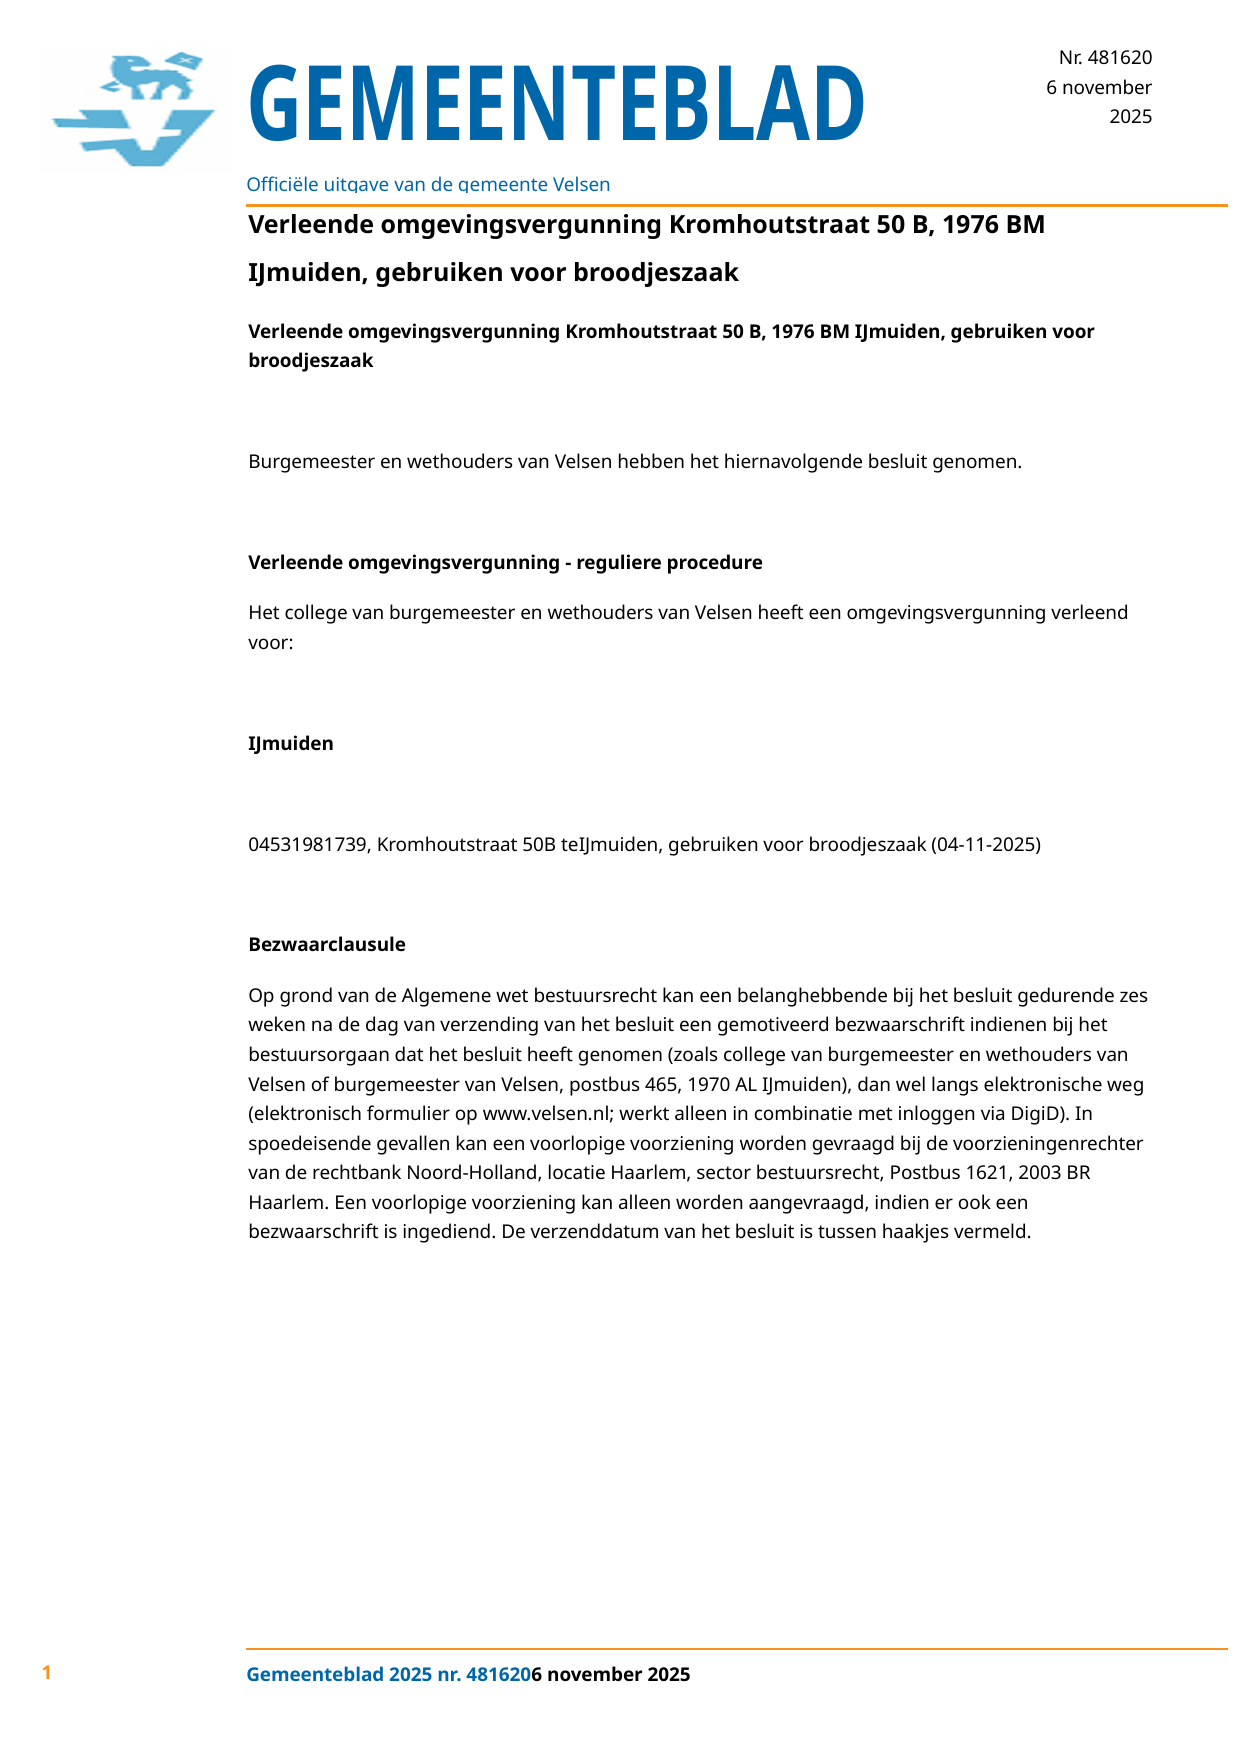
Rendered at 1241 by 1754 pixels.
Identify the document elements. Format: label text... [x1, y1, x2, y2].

text Bezwaarclausule [248, 932, 1152, 957]
text IJmuiden [248, 730, 1152, 756]
text Verleende omgevingsvergunning - reguliere procedure [248, 549, 1152, 575]
text Het college van burgemeester en wethouders van Velsen heeft een omgevingsvergunning verleend voor: [248, 599, 1152, 655]
text Verleende omgevingsvergunning Kromhoutstraat 50 B, 1976 BM IJmuiden, gebruiken voor broodjeszaak [248, 207, 1152, 288]
text Verleende omgevingsvergunning Kromhoutstraat 50 B, 1976 BM IJmuiden, gebruiken voor broodjeszaak [248, 318, 1152, 373]
text Burgemeester en wethouders van Velsen hebben het hiernavolgende besluit genomen. [248, 448, 1152, 474]
text Op grond van de Algemene wet bestuursrecht kan een belanghebbende bij het besluit gedurende zes weken na de dag van verzending van het besluit een gemotiveerd bezwaarschrift indienen bij het bestuursorgaan dat het besluit heeft genomen (zoals college van burgemeester en wethouders van Velsen of burgemeester van Velsen, postbus 465, 1970 AL IJmuiden), dan wel langs elektronische weg (elektronisch formulier op www.velsen.nl; werkt alleen in combinatie met inloggen via DigiD). In spoedeisende gevallen kan een voorlopige voorziening worden gevraagd bij de voorzieningenrechter van de rechtbank Noord-Holland, locatie Haarlem, sector bestuursrecht, Postbus 1621, 2003 BR Haarlem. Een voorlopige voorziening kan alleen worden aangevraagd, indien er ook een bezwaarschrift is ingediend. De verzenddatum van het besluit is tussen haakjes vermeld. [248, 982, 1152, 1244]
text 04531981739, Kromhoutstraat 50B teIJmuiden, gebruiken voor broodjeszaak (04-11-2025) [248, 831, 1152, 857]
picture [41, 47, 231, 172]
